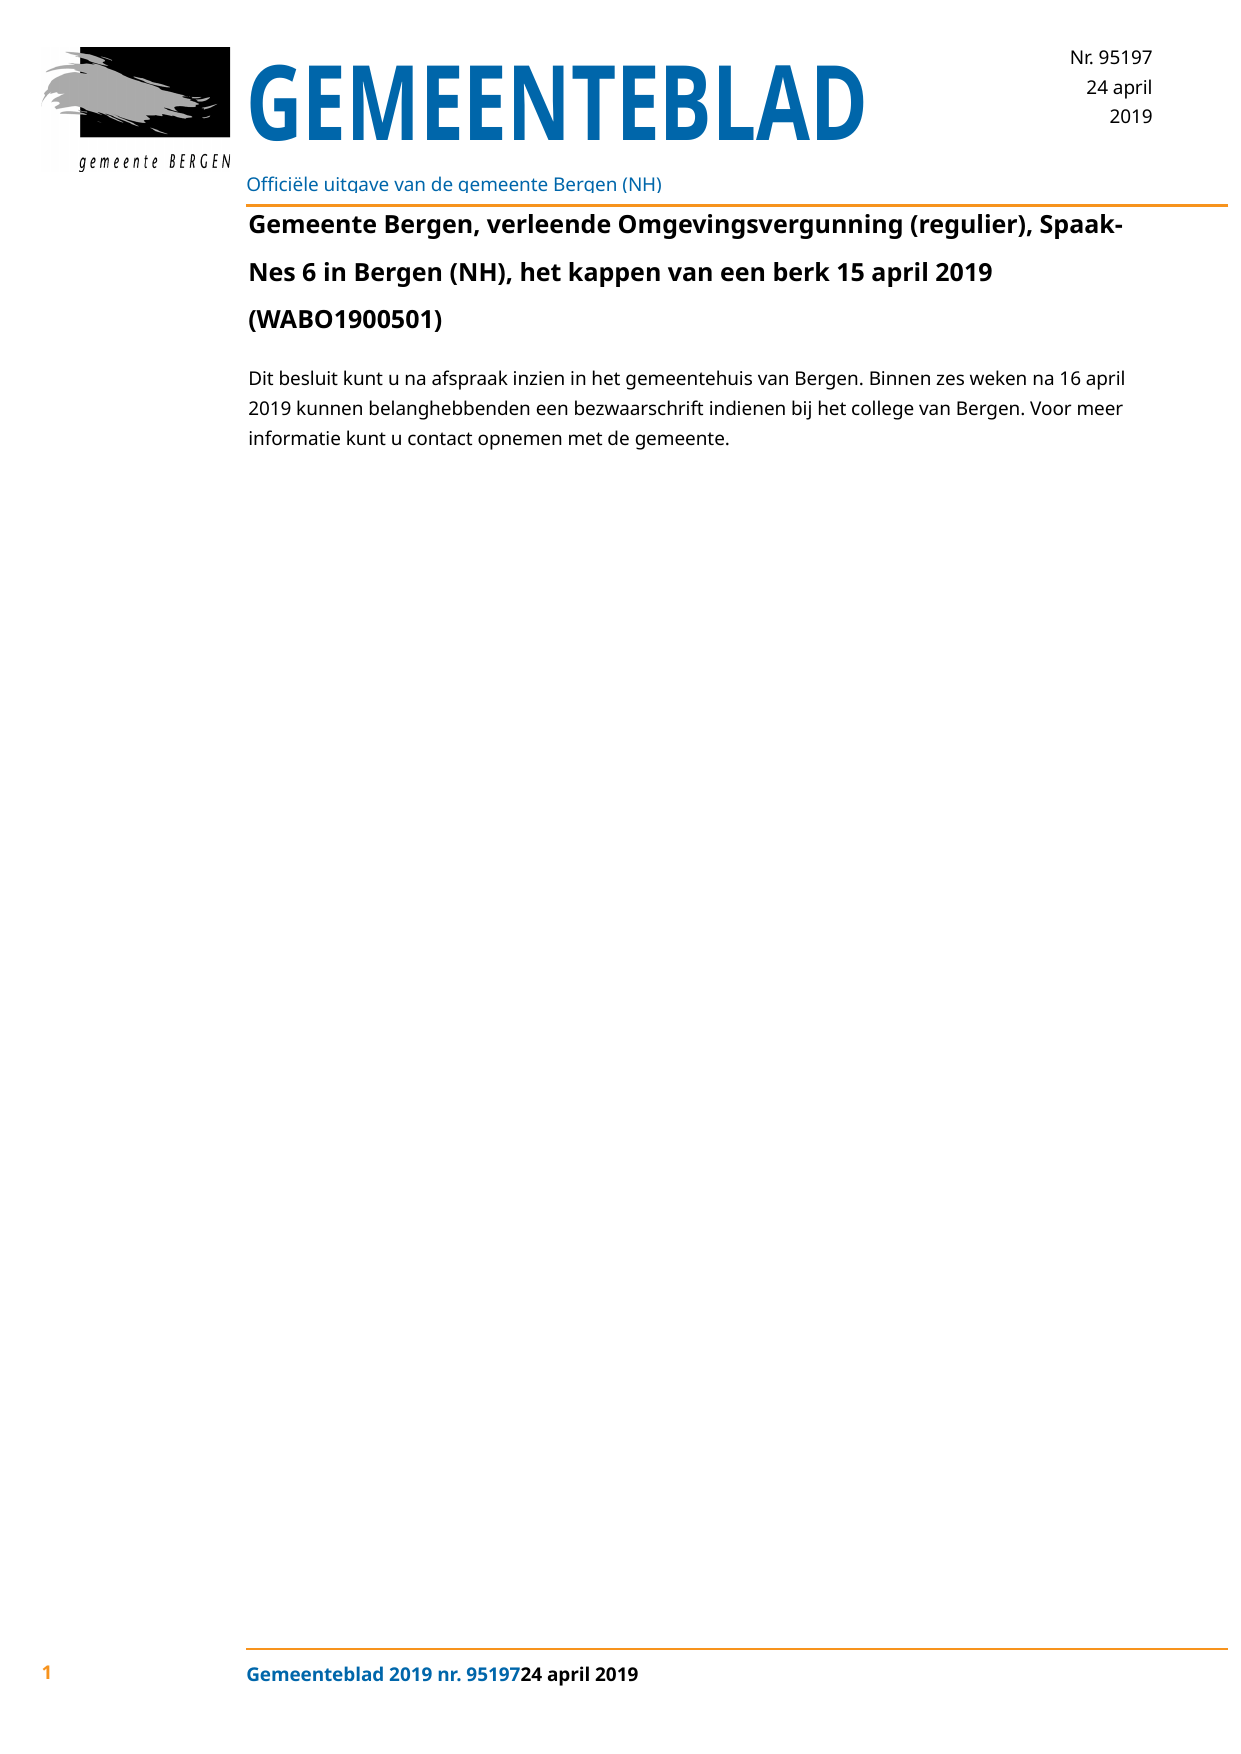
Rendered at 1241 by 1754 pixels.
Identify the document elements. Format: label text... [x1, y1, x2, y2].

text Dit besluit kunt u na afspraak inzien in het gemeentehuis van Bergen. Binnen zes weken na 16 april 2019 kunnen belanghebbenden een bezwaarschrift indienen bij het college van Bergen. Voor meer informatie kunt u contact opnemen met de gemeente. [248, 366, 1152, 450]
text Gemeente Bergen, verleende Omgevingsvergunning (regulier), Spaak-Nes 6 in Bergen (NH), het kappen van een berk 15 april 2019 (WABO1900501) [248, 207, 1152, 336]
picture [41, 47, 231, 172]
